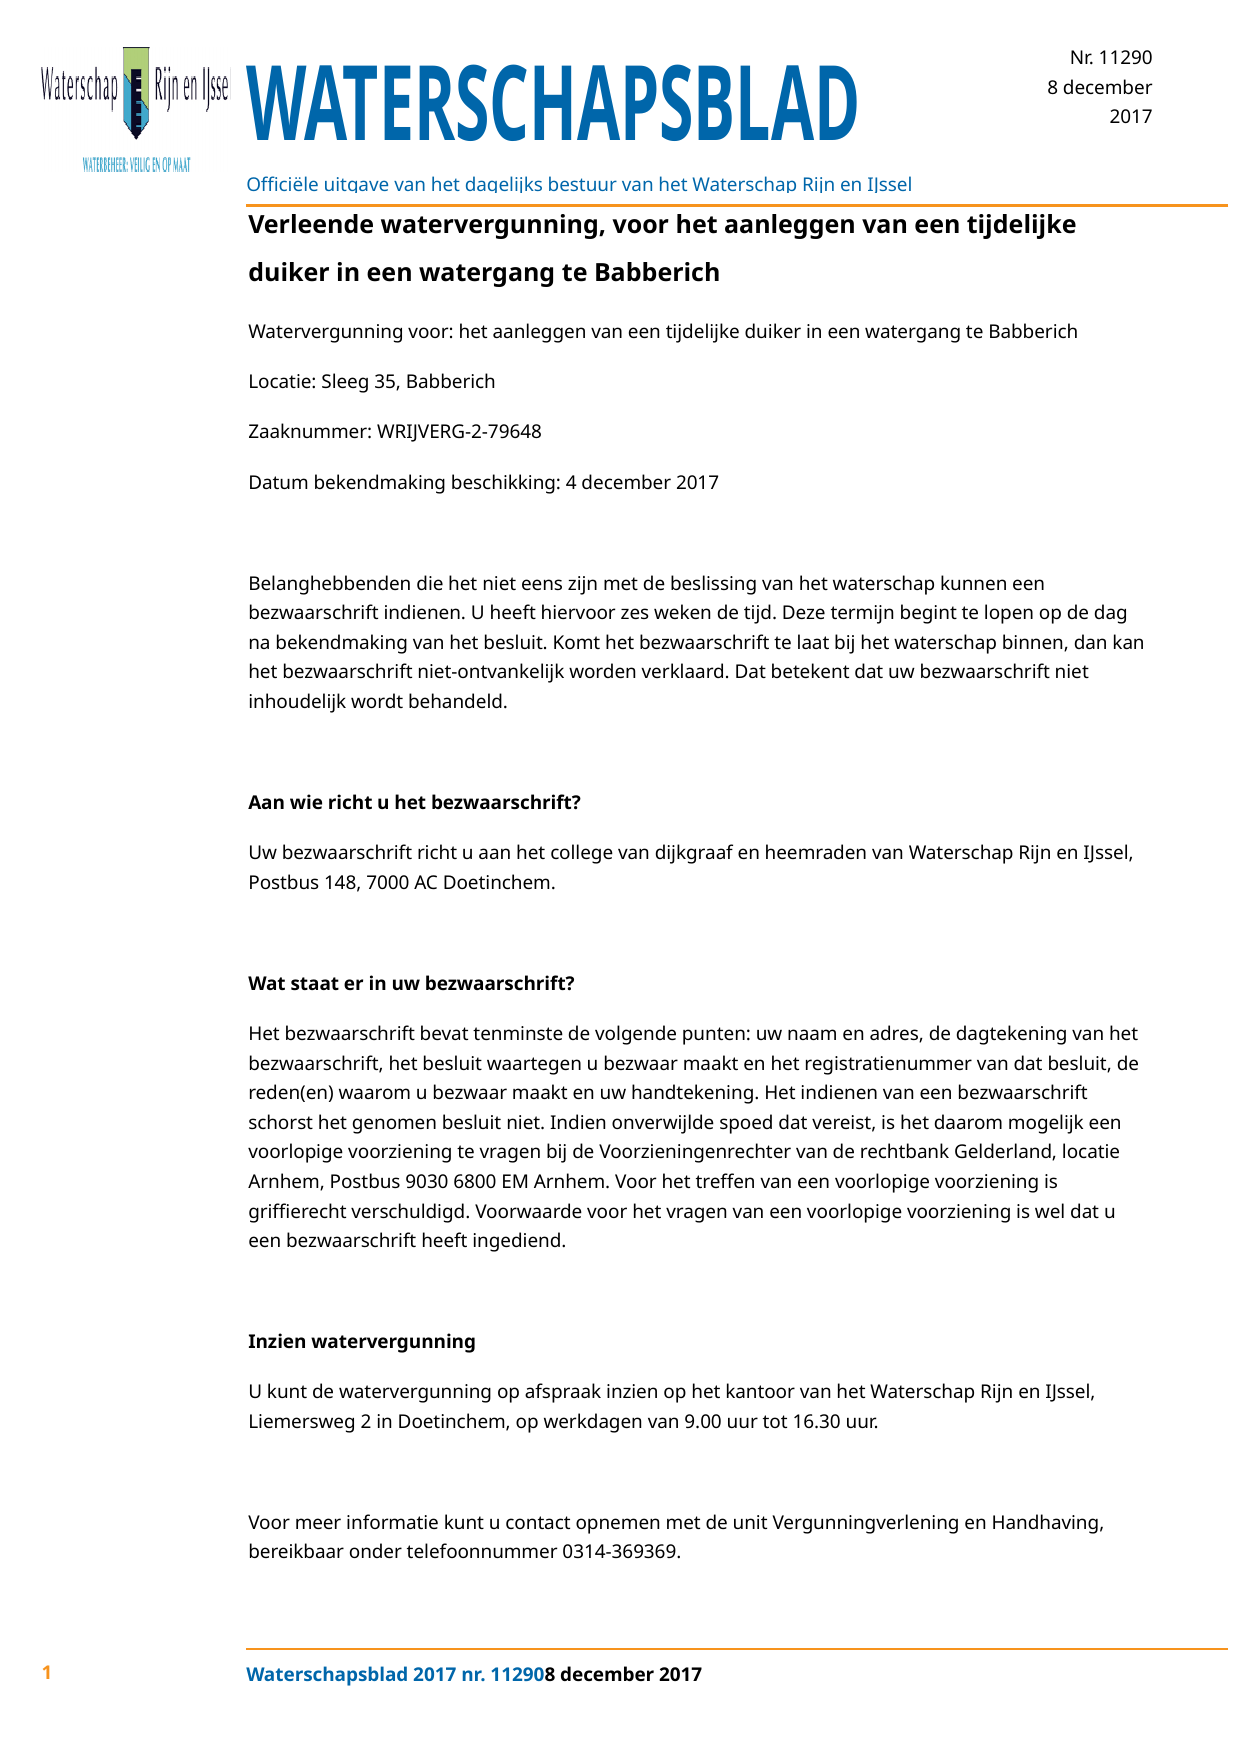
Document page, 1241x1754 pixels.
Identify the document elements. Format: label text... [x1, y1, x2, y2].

text Verleende watervergunning, voor het aanleggen van een tijdelijke duiker in een watergang te Babberich [248, 207, 1152, 288]
text Watervergunning voor: het aanleggen van een tijdelijke duiker in een watergang te Babberich [248, 318, 1152, 344]
text Belanghebbenden die het niet eens zijn met de beslissing van het waterschap kunnen een bezwaarschrift indienen. U heeft hiervoor zes weken de tijd. Deze termijn begint te lopen op de dag na bekendmaking van het besluit. Komt het bezwaarschrift te laat bij het waterschap binnen, dan kan het bezwaarschrift niet-ontvankelijk worden verklaard. Dat betekent dat uw bezwaarschrift niet inhoudelijk wordt behandeld. [248, 570, 1152, 714]
text Aan wie richt u het bezwaarschrift? [248, 789, 1152, 815]
text Locatie: Sleeg 35, Babberich [248, 368, 1152, 394]
text Het bezwaarschrift bevat tenminste de volgende punten: uw naam en adres, de dagtekening van het bezwaarschrift, het besluit waartegen u bezwaar maakt en het registratienummer van dat besluit, de reden(en) waarom u bezwaar maakt en uw handtekening. Het indienen van een bezwaarschrift schorst het genomen besluit niet. Indien onverwijlde spoed dat vereist, is het daarom mogelijk een voorlopige voorziening te vragen bij de Voorzieningenrechter van de rechtbank Gelderland, locatie Arnhem, Postbus 9030 6800 EM Arnhem. Voor het treffen van een voorlopige voorziening is griffierecht verschuldigd. Voorwaarde voor het vragen van een voorlopige voorziening is wel dat u een bezwaarschrift heeft ingediend. [248, 1020, 1152, 1253]
text Uw bezwaarschrift richt u aan het college van dijkgraaf en heemraden van Waterschap Rijn en IJssel, Postbus 148, 7000 AC Doetinchem. [248, 839, 1152, 895]
text Voor meer informatie kunt u contact opnemen met de unit Vergunningverlening en Handhaving, bereikbaar onder telefoonnummer 0314-369369. [248, 1509, 1152, 1564]
text Zaaknummer: WRIJVERG-2-79648 [248, 419, 1152, 444]
text Wat staat er in uw bezwaarschrift? [248, 970, 1152, 996]
picture [41, 47, 231, 172]
text Inzien watervergunning [248, 1328, 1152, 1354]
text U kunt de watervergunning op afspraak inzien op het kantoor van het Waterschap Rijn en IJssel, Liemersweg 2 in Doetinchem, op werkdagen van 9.00 uur tot 16.30 uur. [248, 1379, 1152, 1434]
text Datum bekendmaking beschikking: 4 december 2017 [248, 469, 1152, 495]
